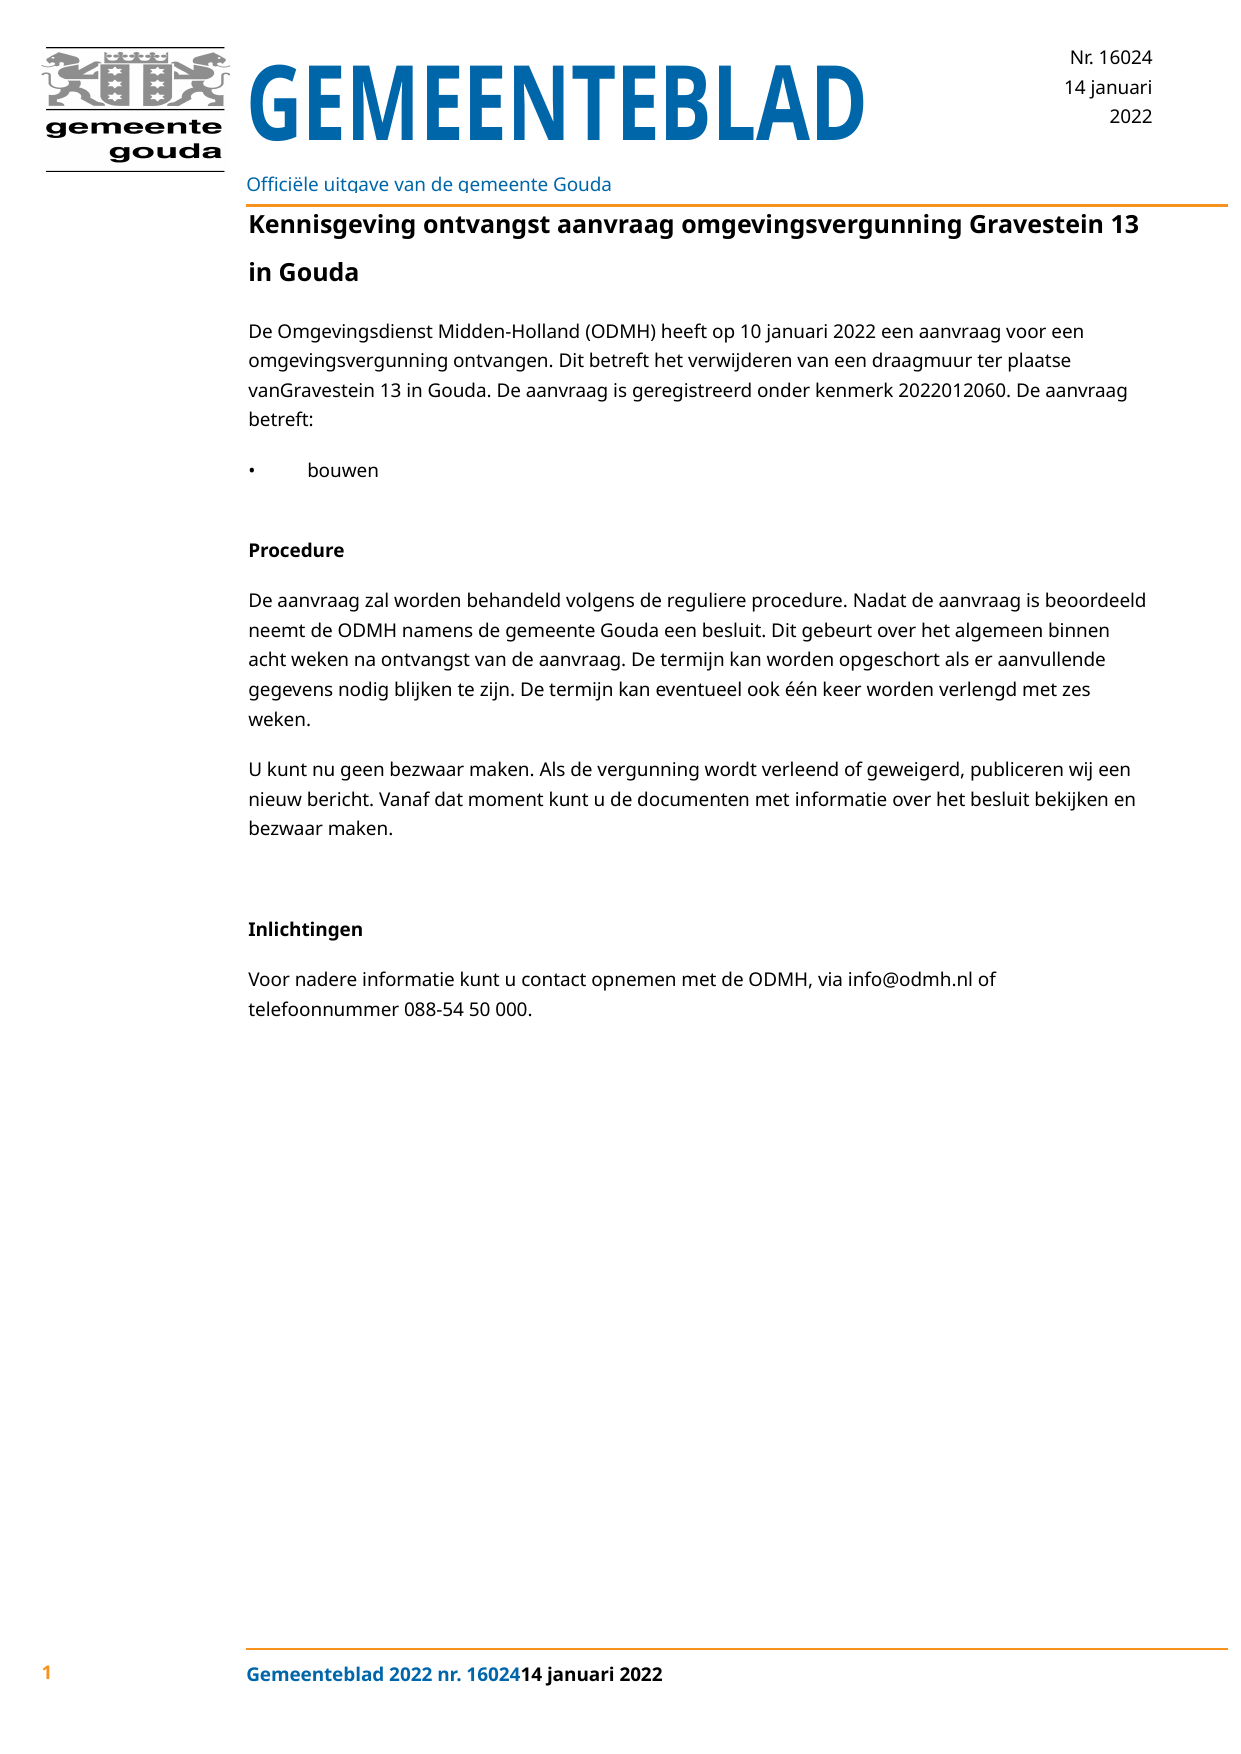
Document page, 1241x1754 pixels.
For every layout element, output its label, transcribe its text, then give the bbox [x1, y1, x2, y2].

text De aanvraag zal worden behandeld volgens de reguliere procedure. Nadat de aanvraag is beoordeeld neemt de ODMH namens de gemeente Gouda een besluit. Dit gebeurt over het algemeen binnen acht weken na ontvangst van de aanvraag. De termijn kan worden opgeschort als er aanvullende gegevens nodig blijken te zijn. De termijn kan eventueel ook één keer worden verlengd met zes weken. [248, 587, 1152, 732]
text De Omgevingsdienst Midden-Holland (ODMH) heeft op 10 januari 2022 een aanvraag voor een omgevingsvergunning ontvangen. Dit betreft het verwijderen van een draagmuur ter plaatse vanGravestein 13 in Gouda. De aanvraag is geregistreerd onder kenmerk 2022012060. De aanvraag betreft: [248, 318, 1152, 432]
picture [41, 47, 231, 172]
list bouwen [248, 457, 1152, 483]
text Procedure [248, 537, 1152, 563]
text U kunt nu geen bezwaar maken. Als de vergunning wordt verleend of geweigerd, publiceren wij een nieuw bericht. Vanaf dat moment kunt u de documenten met informatie over het besluit bekijken en bezwaar maken. [248, 756, 1152, 841]
text Kennisgeving ontvangst aanvraag omgevingsvergunning Gravestein 13 in Gouda [248, 207, 1152, 288]
text Voor nadere informatie kunt u contact opnemen met de ODMH, via info@odmh.nl of telefoonnummer 088-54 50 000. [248, 967, 1152, 1022]
text Inlichtingen [248, 916, 1152, 942]
